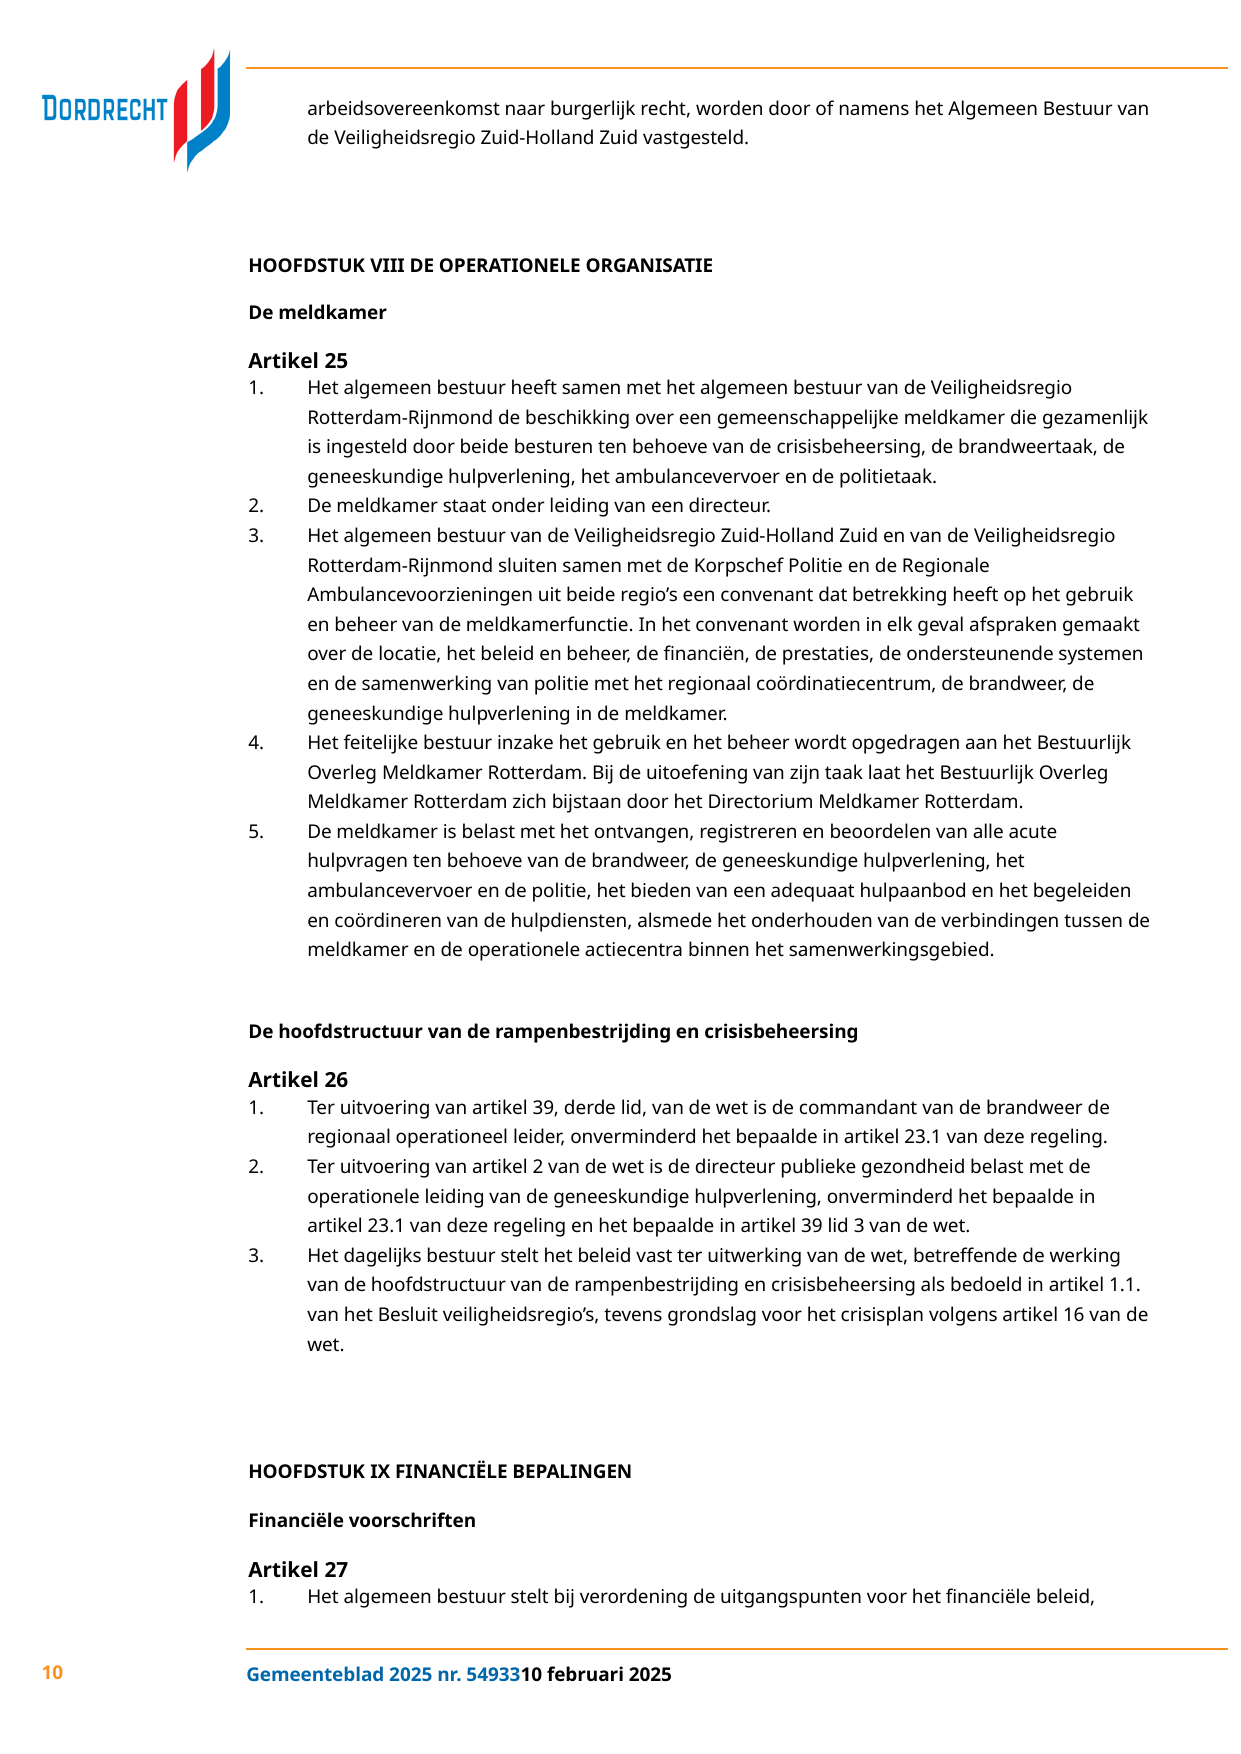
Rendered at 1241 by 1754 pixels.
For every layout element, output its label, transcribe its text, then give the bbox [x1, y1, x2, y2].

list De meldkamer is belast met het ontvangen, registreren en beoordelen van alle acute hulpvragen ten behoeve van de brandweer, de geneeskundige hulpverlening, het ambulancevervoer en de politie, het bieden van een adequaat hulpaanbod en het begeleiden en coördineren van de hulpdiensten, alsmede het onderhouden van de verbindingen tussen de meldkamer en de operationele actiecentra binnen het samenwerkingsgebied. [248, 818, 1152, 962]
list arbeidsovereenkomst naar burgerlijk recht, worden door of namens het Algemeen Bestuur van de Veiligheidsregio Zuid-Holland Zuid vastgesteld. [248, 95, 1152, 150]
list De meldkamer staat onder leiding van een directeur. [248, 493, 1152, 518]
text De meldkamer [248, 299, 1152, 325]
list Het algemeen bestuur heeft samen met het algemeen bestuur van de Veiligheidsregio Rotterdam-Rijnmond de beschikking over een gemeenschappelijke meldkamer die gezamenlijk is ingesteld door beide besturen ten behoeve van de crisisbeheersing, de brandweertaak, de geneeskundige hulpverlening, het ambulancevervoer en de politietaak. [248, 374, 1152, 489]
text HOOFDSTUK IX FINANCIËLE BEPALINGEN [248, 1456, 1152, 1485]
list Het feitelijke bestuur inzake het gebruik en het beheer wordt opgedragen aan het Bestuurlijk Overleg Meldkamer Rotterdam. Bij de uitoefening van zijn taak laat het Bestuurlijk Overleg Meldkamer Rotterdam zich bijstaan door het Directorium Meldkamer Rotterdam. [248, 729, 1152, 814]
list Het algemeen bestuur stelt bij verordening de uitgangspunten voor het financiële beleid, [248, 1583, 1152, 1609]
text Artikel 25 [248, 346, 1152, 374]
list Ter uitvoering van artikel 39, derde lid, van de wet is de commandant van de brandweer de regionaal operationeel leider, onverminderd het bepaalde in artikel 23.1 van deze regeling. [248, 1094, 1152, 1149]
text De hoofdstructuur van de rampenbestrijding en crisisbeheersing [248, 1016, 1152, 1045]
list Het algemeen bestuur van de Veiligheidsregio Zuid-Holland Zuid en van de Veiligheidsregio Rotterdam-Rijnmond sluiten samen met de Korpschef Politie en de Regionale Ambulancevoorzieningen uit beide regio’s een convenant dat betrekking heeft op het gebruik en beheer van de meldkamerfunctie. In het convenant worden in elk geval afspraken gemaakt over de locatie, het beleid en beheer, de financiën, de prestaties, de ondersteunende systemen en de samenwerking van politie met het regionaal coördinatiecentrum, de brandweer, de geneeskundige hulpverlening in de meldkamer. [248, 522, 1152, 725]
text Financiële voorschriften [248, 1506, 1152, 1534]
text HOOFDSTUK VIII DE OPERATIONELE ORGANISATIE [248, 250, 1152, 278]
list Ter uitvoering van artikel 2 van de wet is de directeur publieke gezondheid belast met de operationele leiding van de geneeskundige hulpverlening, onverminderd het bepaalde in artikel 23.1 van deze regeling en het bepaalde in artikel 39 lid 3 van de wet. [248, 1153, 1152, 1238]
picture [41, 47, 231, 172]
text Artikel 27 [248, 1555, 1152, 1583]
text Artikel 26 [248, 1066, 1152, 1094]
list Het dagelijks bestuur stelt het beleid vast ter uitwerking van de wet, betreffende de werking van de hoofdstructuur van de rampenbestrijding en crisisbeheersing als bedoeld in artikel 1.1. van het Besluit veiligheidsregio’s, tevens grondslag voor het crisisplan volgens artikel 16 van de wet. [248, 1242, 1152, 1356]
